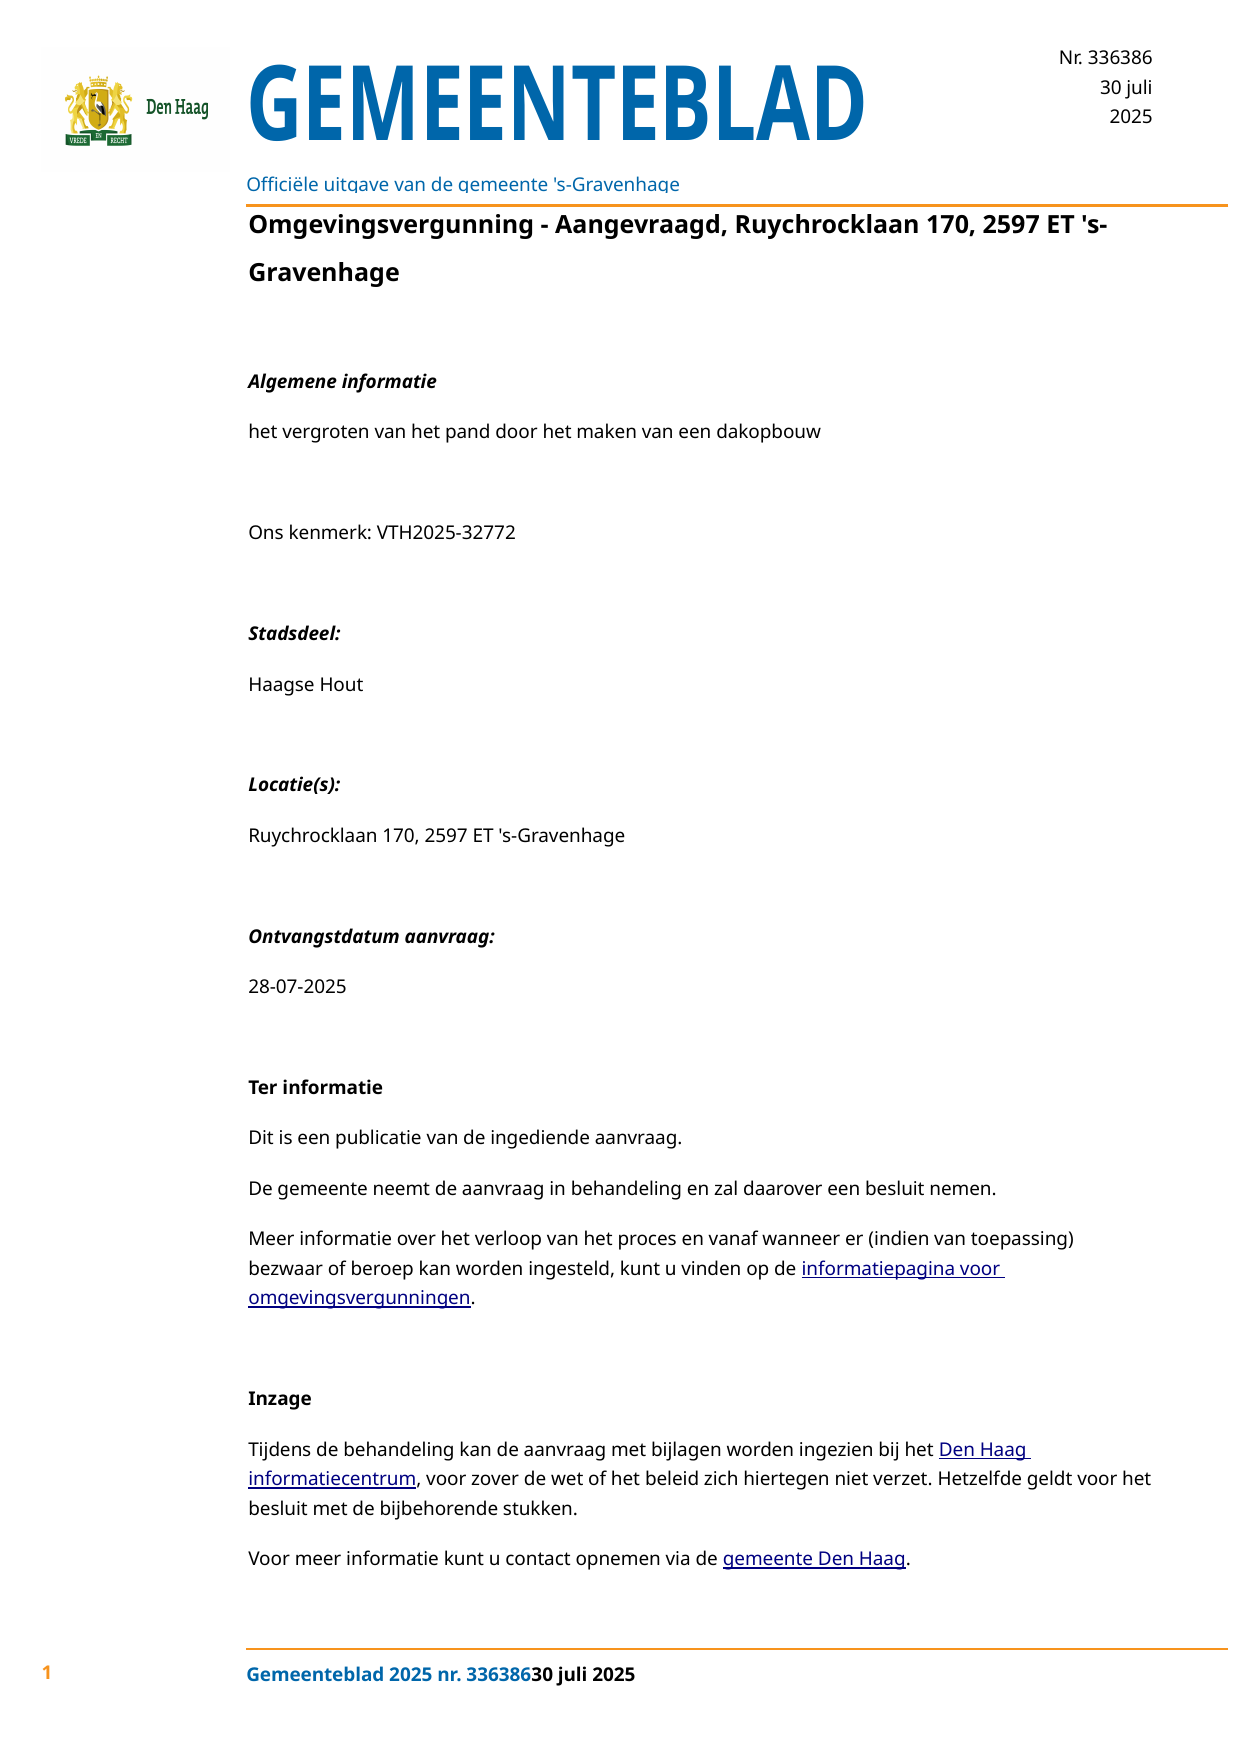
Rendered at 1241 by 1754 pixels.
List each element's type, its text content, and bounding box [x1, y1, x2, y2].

text Tijdens de behandeling kan de aanvraag met bijlagen worden ingezien bij het Den Haag informatiecentrum, voor zover de wet of het beleid zich hiertegen niet verzet. Hetzelfde geldt voor het besluit met de bijbehorende stukken. [248, 1436, 1152, 1521]
text Voor meer informatie kunt u contact opnemen via de gemeente Den Haag. [248, 1545, 1152, 1571]
text Inzage [248, 1385, 1152, 1411]
text Meer informatie over het verloop van het proces en vanaf wanneer er (indien van toepassing) bezwaar of beroep kan worden ingesteld, kunt u vinden op de informatiepagina voor omgevingsvergunningen. [248, 1225, 1152, 1310]
text Omgevingsvergunning - Aangevraagd, Ruychrocklaan 170, 2597 ET 's-Gravenhage [248, 207, 1152, 288]
picture [41, 47, 231, 172]
text Dit is een publicatie van de ingediende aanvraag. [248, 1124, 1152, 1150]
text Ons kenmerk: VTH2025-32772 [248, 519, 1152, 545]
text Haagse Hout [248, 671, 1152, 697]
text Stadsdeel: [248, 620, 1152, 646]
text Ruychrocklaan 170, 2597 ET 's-Gravenhage [248, 822, 1152, 848]
text 28-07-2025 [248, 973, 1152, 999]
text De gemeente neemt de aanvraag in behandeling en zal daarover een besluit nemen. [248, 1175, 1152, 1201]
text het vergroten van het pand door het maken van een dakopbouw [248, 419, 1152, 444]
text Algemene informatie [248, 368, 1152, 394]
text Ter informatie [248, 1074, 1152, 1100]
text Locatie(s): [248, 772, 1152, 797]
text Ontvangstdatum aanvraag: [248, 923, 1152, 949]
